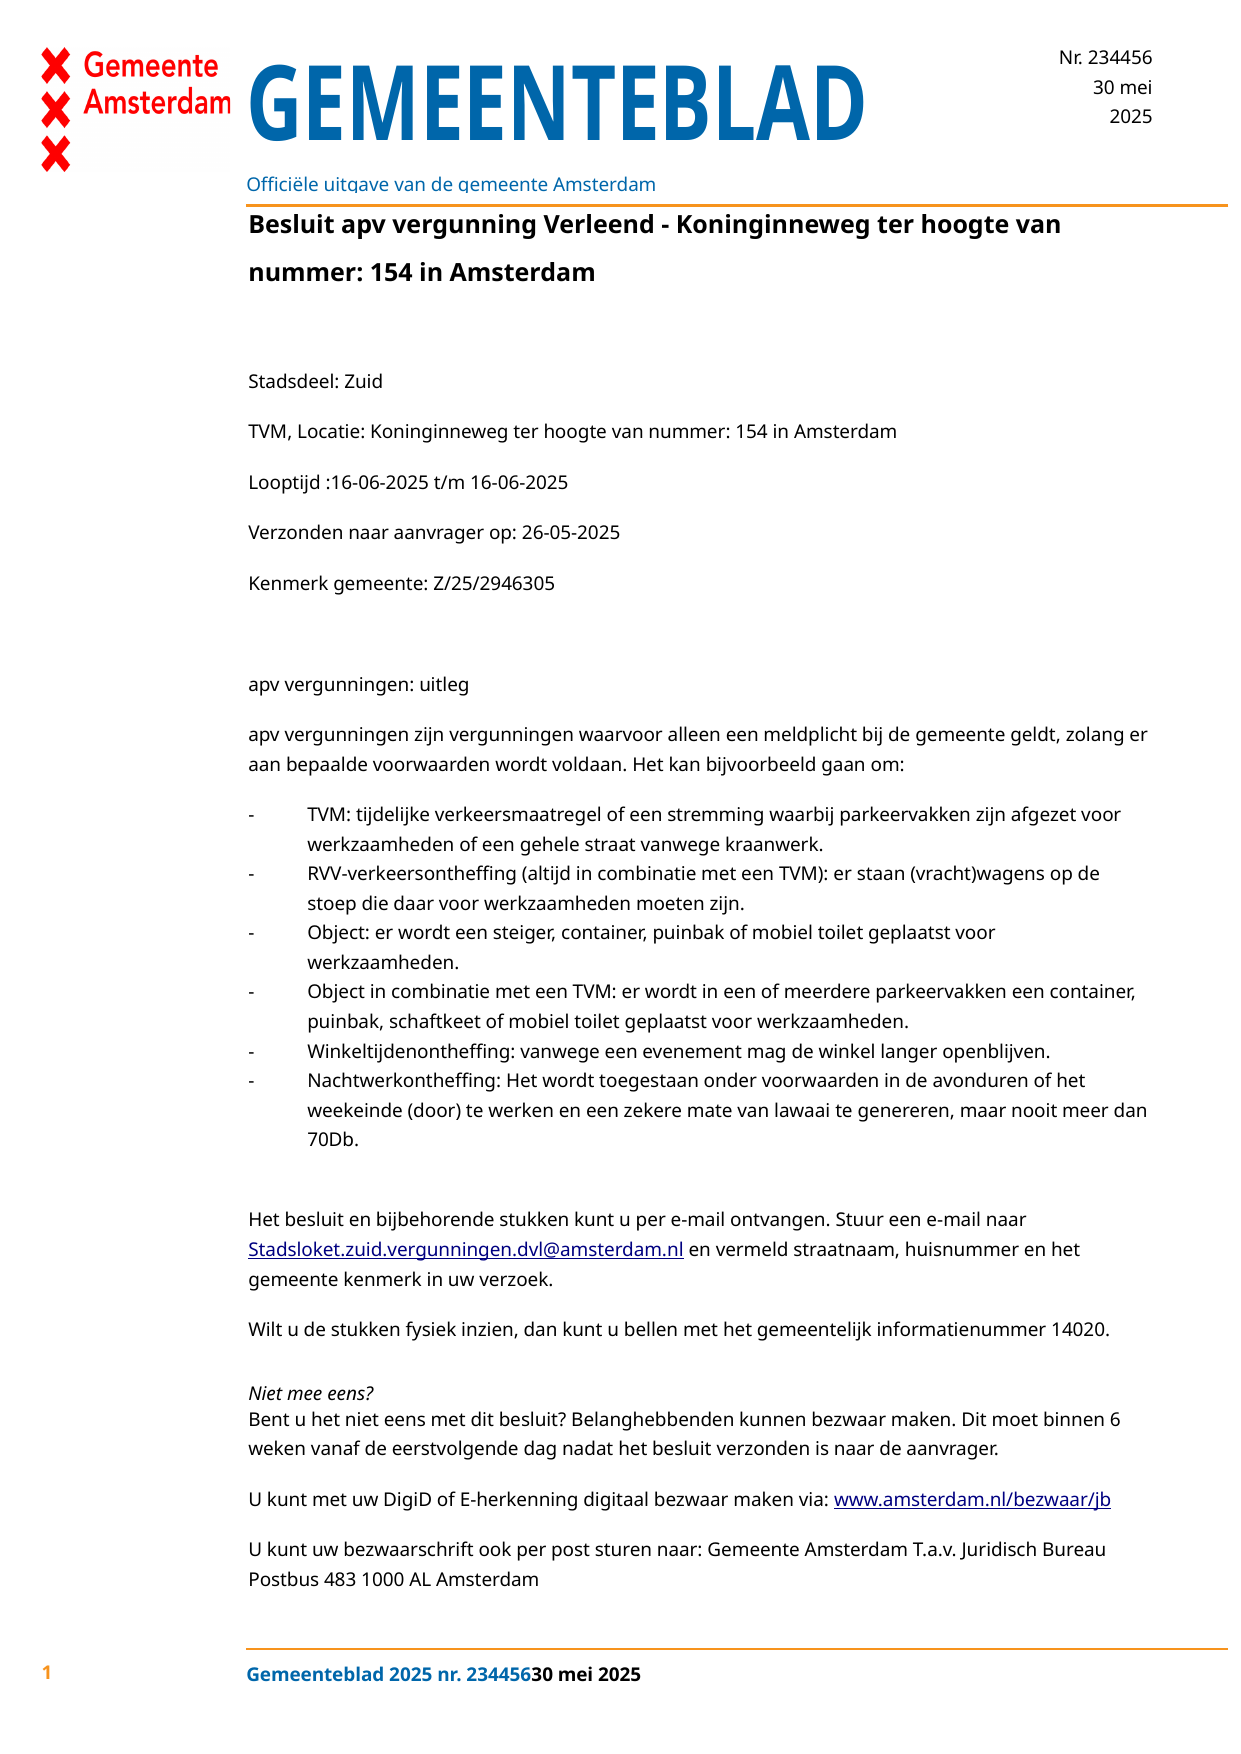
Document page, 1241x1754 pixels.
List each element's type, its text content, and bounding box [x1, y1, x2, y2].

text Verzonden naar aanvrager op: 26-05-2025 [248, 519, 1152, 545]
list Winkeltijdenontheffing: vanwege een evenement mag de winkel langer openblijven. [248, 1038, 1152, 1064]
list Object: er wordt een steiger, container, puinbak of mobiel toilet geplaatst voor werkzaamheden. [248, 919, 1152, 975]
list Nachtwerkontheffing: Het wordt toegestaan onder voorwaarden in de avonduren of het weekeinde (door) te werken en een zekere mate van lawaai te genereren, maar nooit meer dan 70Db. [248, 1067, 1152, 1152]
text Stadsdeel: Zuid [248, 368, 1152, 394]
text Looptijd :16-06-2025 t/m 16-06-2025 [248, 469, 1152, 495]
text Het besluit en bijbehorende stukken kunt u per e-mail ontvangen. Stuur een e-mail naar Stadsloket.zuid.vergunningen.dvl@amsterdam.nl en vermeld straatnaam, huisnummer en het gemeente kenmerk in uw verzoek. [248, 1207, 1152, 1292]
text Bent u het niet eens met dit besluit? Belanghebbenden kunnen bezwaar maken. Dit moet binnen 6 weken vanaf de eerstvolgende dag nadat het besluit verzonden is naar de aanvrager. [248, 1406, 1152, 1461]
picture [41, 47, 231, 172]
text TVM, Locatie: Koninginneweg ter hoogte van nummer: 154 in Amsterdam [248, 419, 1152, 444]
text Kenmerk gemeente: Z/25/2946305 [248, 570, 1152, 596]
text Niet mee eens? [248, 1380, 1152, 1406]
text apv vergunningen zijn vergunningen waarvoor alleen een meldplicht bij de gemeente geldt, zolang er aan bepaalde voorwaarden wordt voldaan. Het kan bijvoorbeeld gaan om: [248, 721, 1152, 777]
list TVM: tijdelijke verkeersmaatregel of een stremming waarbij parkeervakken zijn afgezet voor werkzaamheden of een gehele straat vanwege kraanwerk. [248, 801, 1152, 857]
text U kunt uw bezwaarschrift ook per post sturen naar: Gemeente Amsterdam T.a.v. Juridisch Bureau Postbus 483 1000 AL Amsterdam [248, 1536, 1152, 1592]
text Wilt u de stukken fysiek inzien, dan kunt u bellen met het gemeentelijk informatienummer 14020. [248, 1316, 1152, 1342]
list RVV-verkeersontheffing (altijd in combinatie met een TVM): er staan (vracht)wagens op de stoep die daar voor werkzaamheden moeten zijn. [248, 860, 1152, 916]
text apv vergunningen: uitleg [248, 671, 1152, 697]
list Object in combinatie met een TVM: er wordt in een of meerdere parkeervakken een container, puinbak, schaftkeet of mobiel toilet geplaatst voor werkzaamheden. [248, 979, 1152, 1034]
text U kunt met uw DigiD of E-herkenning digitaal bezwaar maken via: www.amsterdam.nl/bezwaar/jb [248, 1486, 1152, 1512]
text Besluit apv vergunning Verleend - Koninginneweg ter hoogte van nummer: 154 in Amsterdam [248, 207, 1152, 288]
